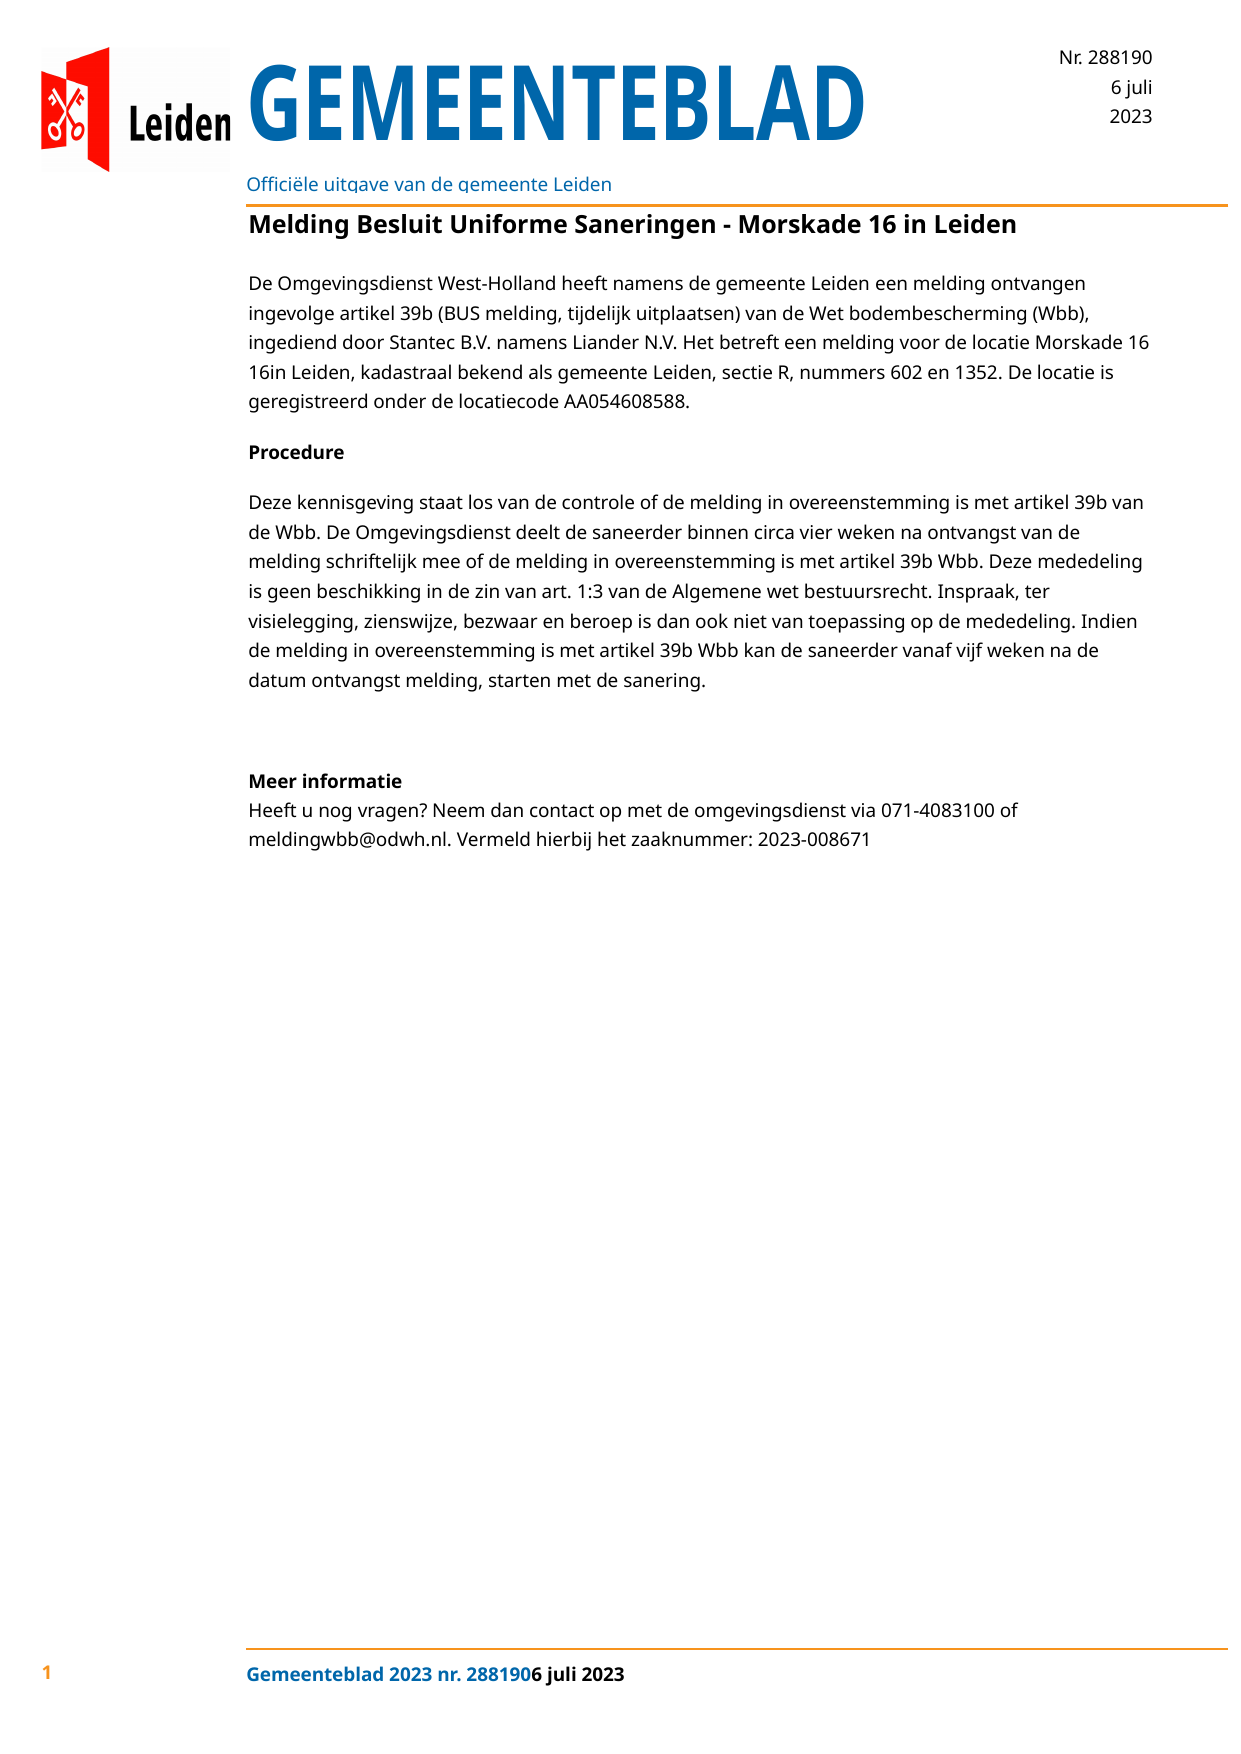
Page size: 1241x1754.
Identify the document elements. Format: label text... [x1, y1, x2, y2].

picture [41, 47, 231, 172]
text De Omgevingsdienst West-Holland heeft namens de gemeente Leiden een melding ontvangen ingevolge artikel 39b (BUS melding, tijdelijk uitplaatsen) van de Wet bodembescherming (Wbb), ingediend door Stantec B.V. namens Liander N.V. Het betreft een melding voor de locatie Morskade 16 16in Leiden, kadastraal bekend als gemeente Leiden, sectie R, nummers 602 en 1352. De locatie is geregistreerd onder de locatiecode AA054608588. [248, 270, 1152, 414]
text Melding Besluit Uniforme Saneringen - Morskade 16 in Leiden [248, 207, 1152, 241]
text Procedure [248, 439, 1152, 465]
text Heeft u nog vragen? Neem dan contact op met de omgevingsdienst via 071-4083100 of meldingwbb@odwh.nl. Vermeld hierbij het zaaknummer: 2023-008671 [248, 797, 1152, 852]
text Deze kennisgeving staat los van de controle of de melding in overeenstemming is met artikel 39b van de Wbb. De Omgevingsdienst deelt de saneerder binnen circa vier weken na ontvangst van de melding schriftelijk mee of de melding in overeenstemming is met artikel 39b Wbb. Deze mededeling is geen beschikking in de zin van art. 1:3 van de Algemene wet bestuursrecht. Inspraak, ter visielegging, zienswijze, bezwaar en beroep is dan ook niet van toepassing op de mededeling. Indien de melding in overeenstemming is met artikel 39b Wbb kan de saneerder vanaf vijf weken na de datum ontvangst melding, starten met de sanering. [248, 489, 1152, 693]
table_header Meer informatie [248, 768, 1152, 794]
